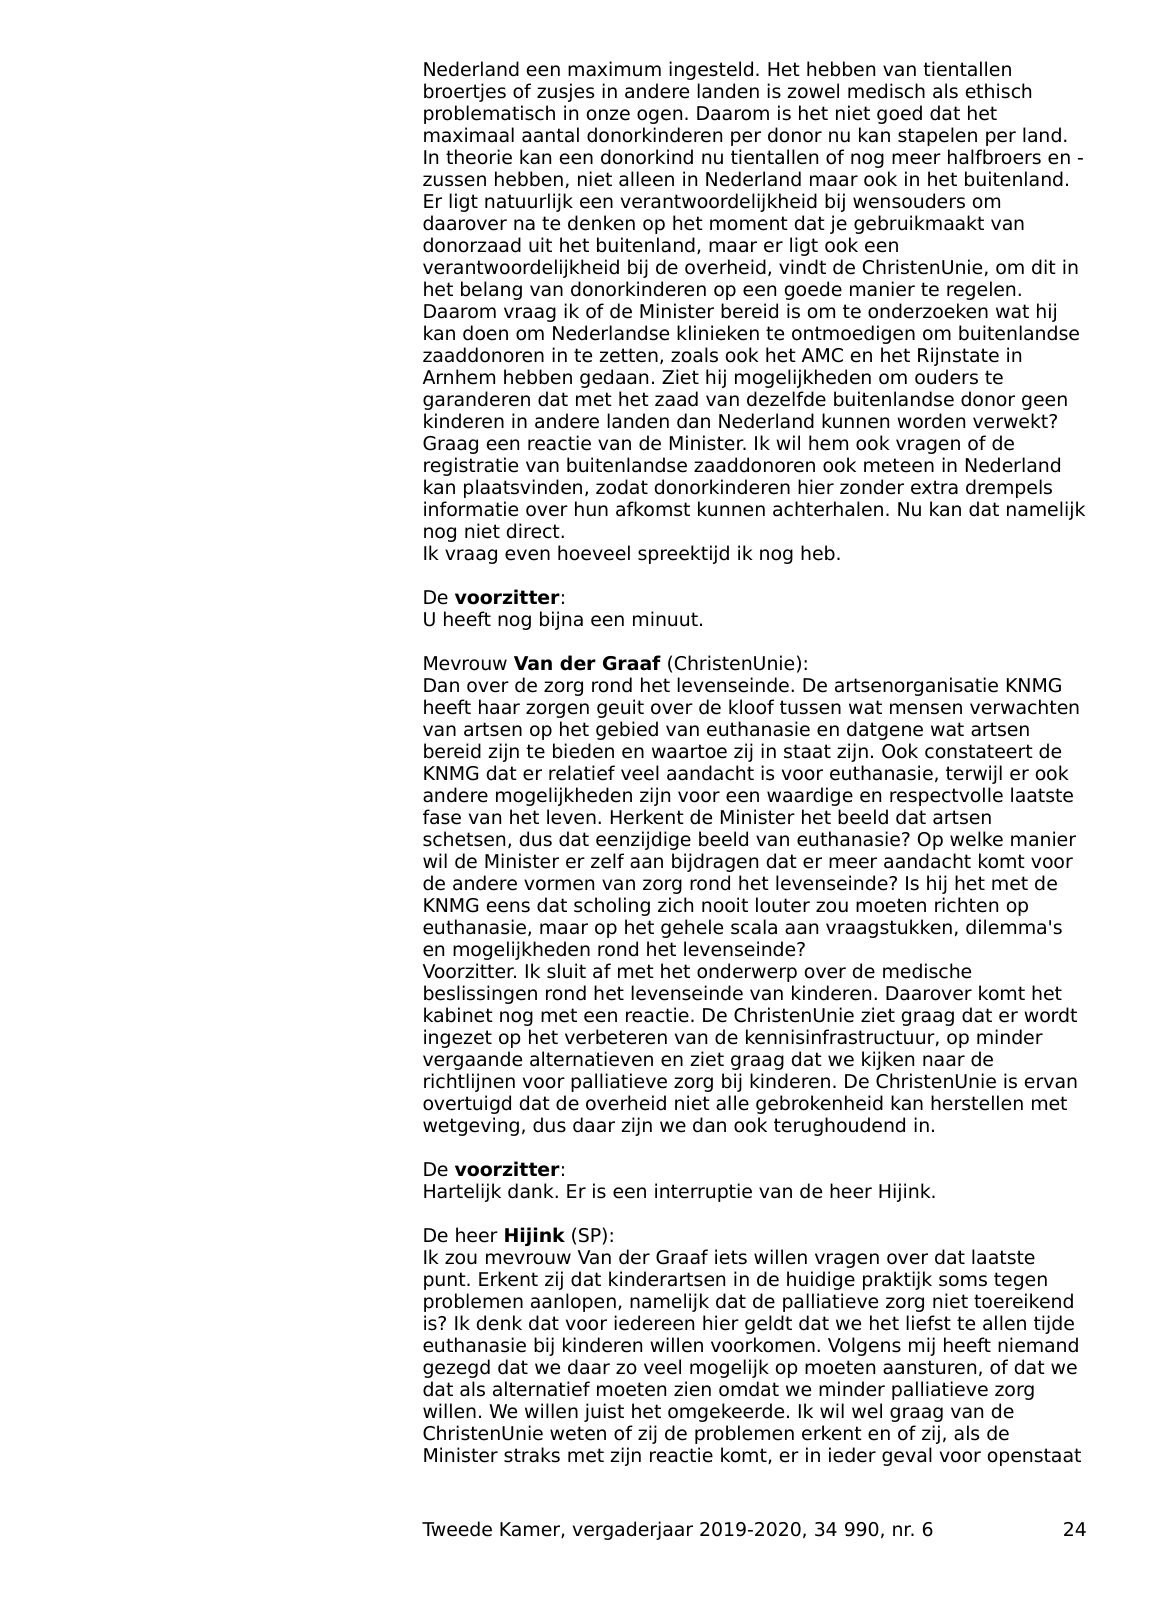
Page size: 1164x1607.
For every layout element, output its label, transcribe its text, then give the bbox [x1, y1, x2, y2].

text De voorzitter: [422, 1159, 1087, 1181]
text Ik vraag even hoeveel spreektijd ik nog heb. [422, 543, 1087, 564]
text De heer Hijink (SP): [422, 1225, 1087, 1247]
text Ik zou mevrouw Van der Graaf iets willen vragen over dat laatste punt. Erkent zij dat kinderartsen in de huidige praktijk soms tegen problemen aanlopen, namelijk dat de palliatieve zorg niet toereikend is? Ik denk dat voor iedereen hier geldt dat we het liefst te allen tijde euthanasie bij kinderen willen voorkomen. Volgens mij heeft niemand gezegd dat we daar zo veel mogelijk op moeten aansturen, of dat we dat als alternatief moeten zien omdat we minder palliatieve zorg willen. We willen juist het omgekeerde. Ik wil wel graag van de ChristenUnie weten of zij de problemen erkent en of zij, als de Minister straks met zijn reactie komt, er in ieder geval voor openstaat [422, 1247, 1087, 1467]
text Dan over de zorg rond het levenseinde. De artsenorganisatie KNMG heeft haar zorgen geuit over de kloof tussen wat mensen verwachten van artsen op het gebied van euthanasie en datgene wat artsen bereid zijn te bieden en waartoe zij in staat zijn. Ook constateert de KNMG dat er relatief veel aandacht is voor euthanasie, terwijl er ook andere mogelijkheden zijn voor een waardige en respectvolle laatste fase van het leven. Herkent de Minister het beeld dat artsen schetsen, dus dat eenzijdige beeld van euthanasie? Op welke manier wil de Minister er zelf aan bijdragen dat er meer aandacht komt voor de andere vormen van zorg rond het levenseinde? Is hij het met de KNMG eens dat scholing zich nooit louter zou moeten richten op euthanasie, maar op het gehele scala aan vraagstukken, dilemma's en mogelijkheden rond het levenseinde? [422, 675, 1087, 961]
text U heeft nog bijna een minuut. [422, 609, 1087, 631]
text Daarom vraag ik of de Minister bereid is om te onderzoeken wat hij kan doen om Nederlandse klinieken te ontmoedigen om buitenlandse zaaddonoren in te zetten, zoals ook het AMC en het Rijnstate in Arnhem hebben gedaan. Ziet hij mogelijkheden om ouders te garanderen dat met het zaad van dezelfde buitenlandse donor geen kinderen in andere landen dan Nederland kunnen worden verwekt? Graag een reactie van de Minister. Ik wil hem ook vragen of de registratie van buitenlandse zaaddonoren ook meteen in Nederland kan plaatsvinden, zodat donorkinderen hier zonder extra drempels informatie over hun afkomst kunnen achterhalen. Nu kan dat namelijk nog niet direct. [422, 301, 1087, 543]
text Nederland een maximum ingesteld. Het hebben van tientallen broertjes of zusjes in andere landen is zowel medisch als ethisch problematisch in onze ogen. Daarom is het niet goed dat het maximaal aantal donorkinderen per donor nu kan stapelen per land. In theorie kan een donorkind nu tientallen of nog meer halfbroers en -zussen hebben, niet alleen in Nederland maar ook in het buitenland. Er ligt natuurlijk een verantwoordelijkheid bij wensouders om daarover na te denken op het moment dat je gebruikmaakt van donorzaad uit het buitenland, maar er ligt ook een verantwoordelijkheid bij de overheid, vindt de ChristenUnie, om dit in het belang van donorkinderen op een goede manier te regelen. [422, 59, 1087, 301]
text De voorzitter: [422, 587, 1087, 609]
text Voorzitter. Ik sluit af met het onderwerp over de medische beslissingen rond het levenseinde van kinderen. Daarover komt het kabinet nog met een reactie. De ChristenUnie ziet graag dat er wordt ingezet op het verbeteren van de kennisinfrastructuur, op minder vergaande alternatieven en ziet graag dat we kijken naar de richtlijnen voor palliatieve zorg bij kinderen. De ChristenUnie is ervan overtuigd dat de overheid niet alle gebrokenheid kan herstellen met wetgeving, dus daar zijn we dan ook terughoudend in. [422, 961, 1087, 1136]
text Mevrouw Van der Graaf (ChristenUnie): [422, 653, 1087, 675]
text Hartelijk dank. Er is een interruptie van de heer Hijink. [422, 1181, 1087, 1203]
